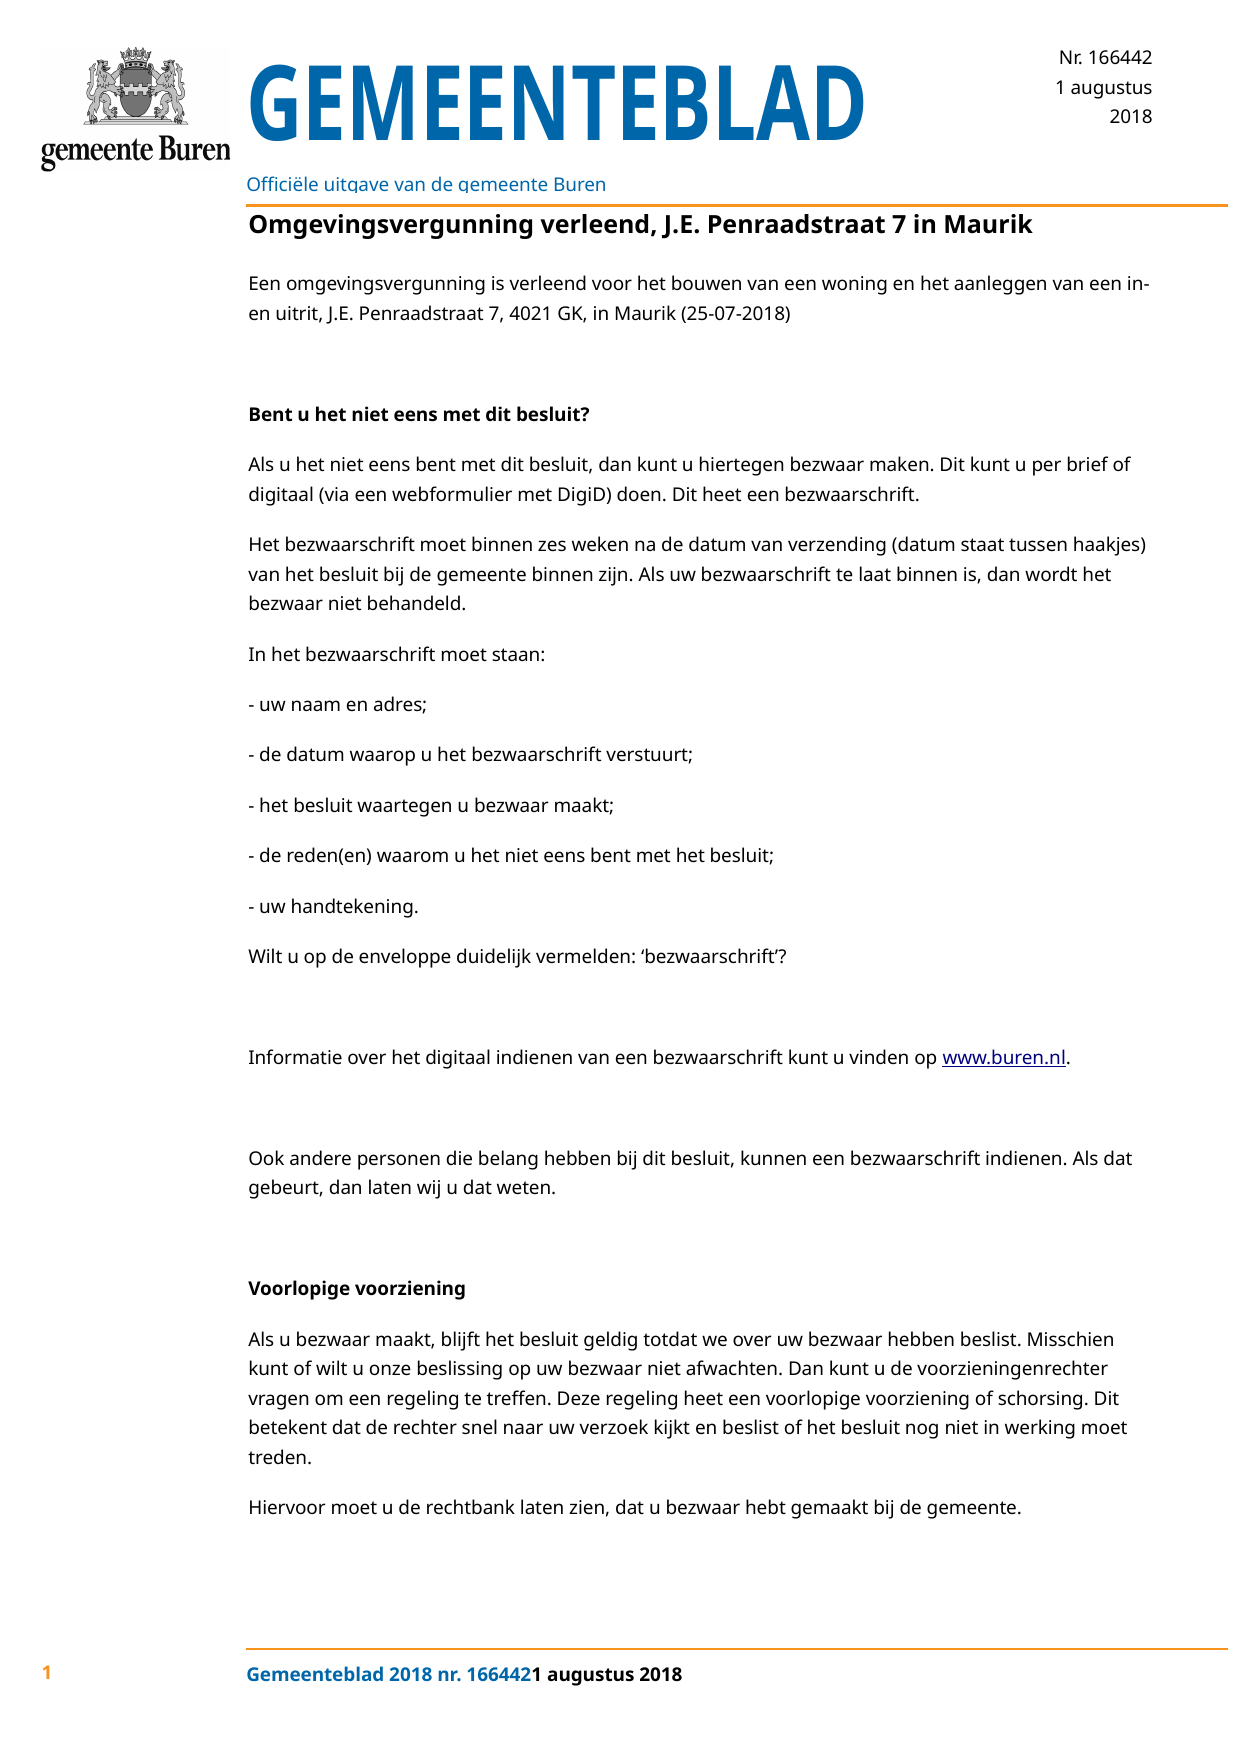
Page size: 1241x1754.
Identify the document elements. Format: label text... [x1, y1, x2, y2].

text - het besluit waartegen u bezwaar maakt; [248, 792, 1152, 818]
text Hiervoor moet u de rechtbank laten zien, dat u bezwaar hebt gemaakt bij de gemeente. [248, 1494, 1152, 1520]
text Als u het niet eens bent met dit besluit, dan kunt u hiertegen bezwaar maken. Dit kunt u per brief of digitaal (via een webformulier met DigiD) doen. Dit heet een bezwaarschrift. [248, 451, 1152, 506]
text Wilt u op de enveloppe duidelijk vermelden: ‘bezwaarschrift’? [248, 943, 1152, 969]
text Een omgevingsvergunning is verleend voor het bouwen van een woning en het aanleggen van een in- en uitrit, J.E. Penraadstraat 7, 4021 GK, in Maurik (25-07-2018) [248, 270, 1152, 326]
text - de datum waarop u het bezwaarschrift verstuurt; [248, 742, 1152, 767]
text - de reden(en) waarom u het niet eens bent met het besluit; [248, 842, 1152, 868]
text Het bezwaarschrift moet binnen zes weken na de datum van verzending (datum staat tussen haakjes) van het besluit bij de gemeente binnen zijn. Als uw bezwaarschrift te laat binnen is, dan wordt het bezwaar niet behandeld. [248, 531, 1152, 616]
text Bent u het niet eens met dit besluit? [248, 401, 1152, 426]
text Als u bezwaar maakt, blijft het besluit geldig totdat we over uw bezwaar hebben beslist. Misschien kunt of wilt u onze beslissing op uw bezwaar niet afwachten. Dan kunt u de voorzieningenrechter vragen om een regeling te treffen. Deze regeling heet een voorlopige voorziening of schorsing. Dit betekent dat de rechter snel naar uw verzoek kijkt en beslist of het besluit nog niet in werking moet treden. [248, 1326, 1152, 1470]
text Informatie over het digitaal indienen van een bezwaarschrift kunt u vinden op www.buren.nl. [248, 1044, 1152, 1070]
text - uw naam en adres; [248, 691, 1152, 717]
text Ook andere personen die belang hebben bij dit besluit, kunnen een bezwaarschrift indienen. Als dat gebeurt, dan laten wij u dat weten. [248, 1145, 1152, 1200]
text Omgevingsvergunning verleend, J.E. Penraadstraat 7 in Maurik [248, 207, 1152, 241]
text - uw handtekening. [248, 893, 1152, 918]
text In het bezwaarschrift moet staan: [248, 641, 1152, 666]
text Voorlopige voorziening [248, 1275, 1152, 1301]
picture [41, 47, 231, 172]
